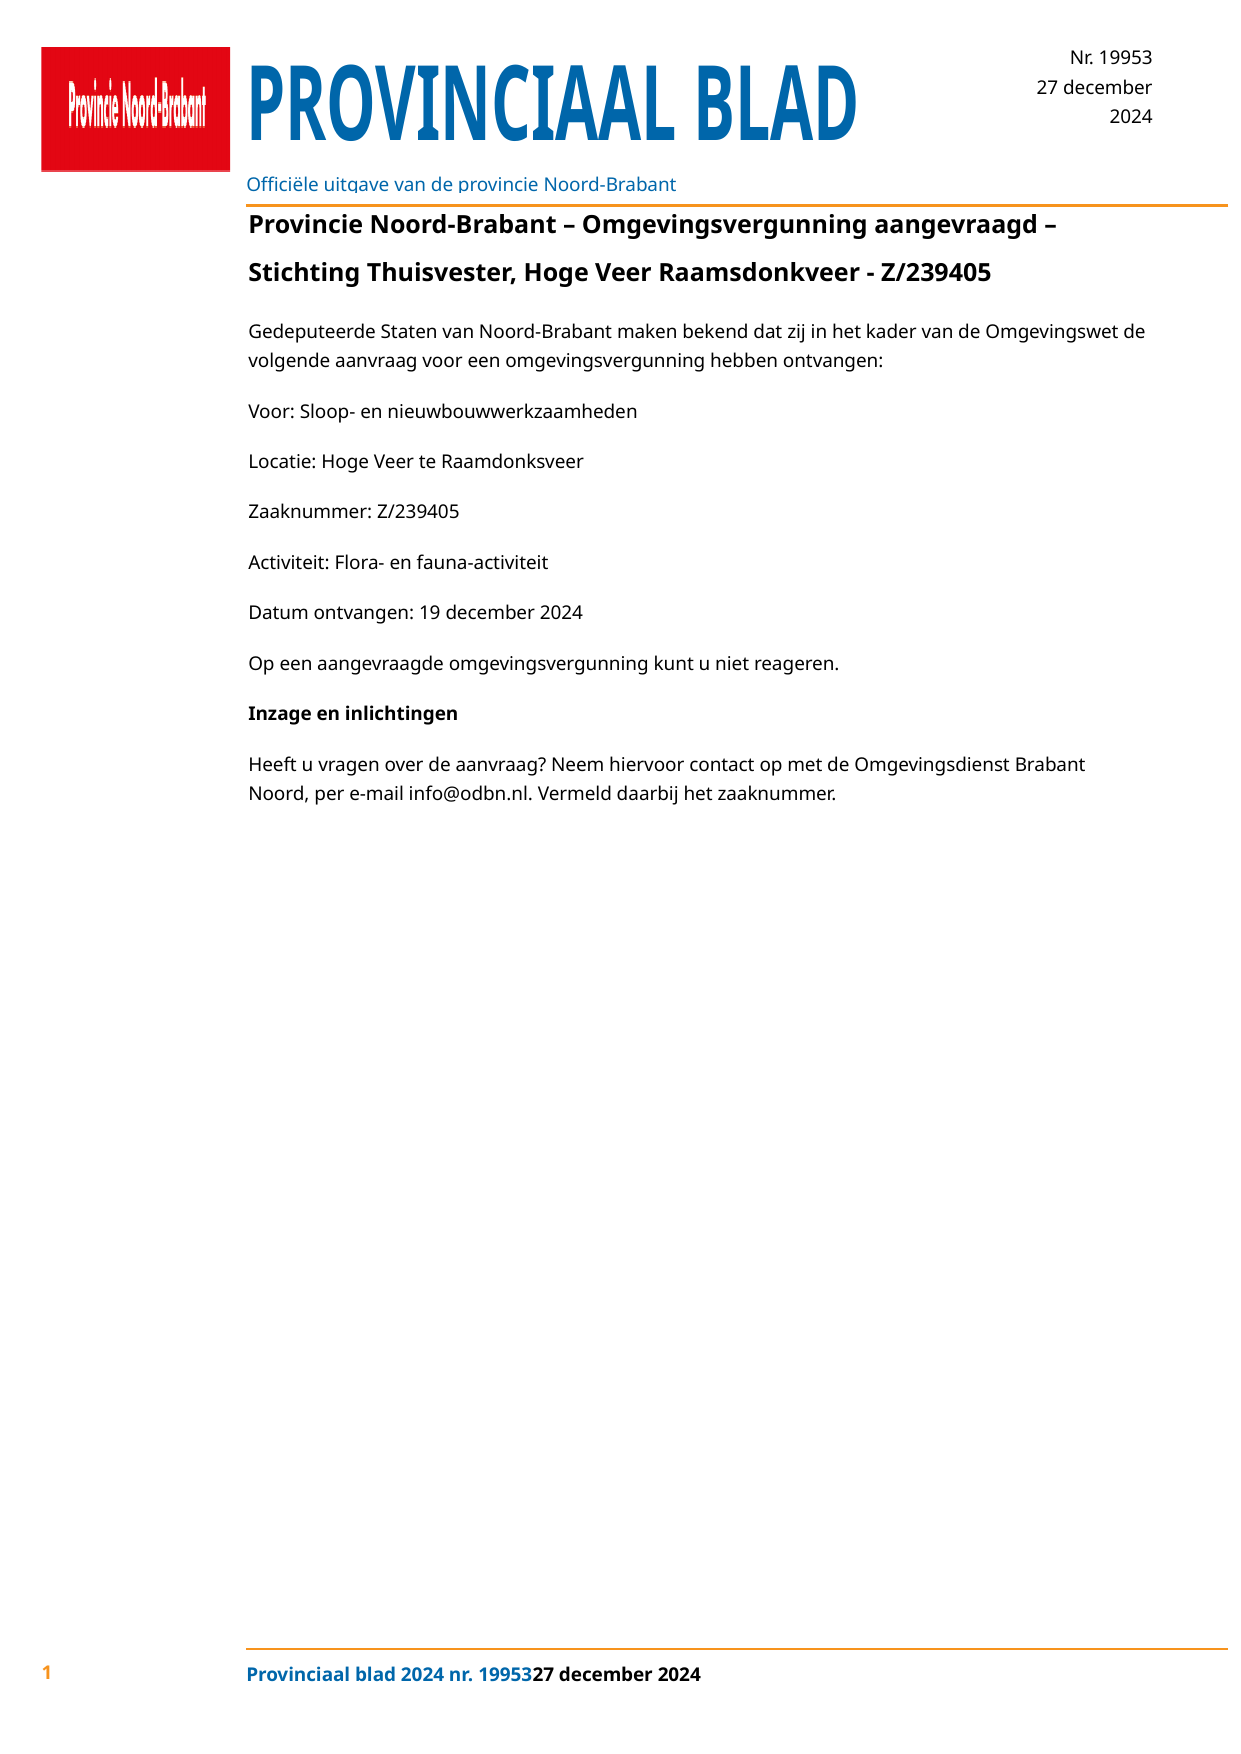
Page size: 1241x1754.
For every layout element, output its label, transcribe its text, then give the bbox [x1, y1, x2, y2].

text Gedeputeerde Staten van Noord-Brabant maken bekend dat zij in het kader van de Omgevingswet de volgende aanvraag voor een omgevingsvergunning hebben ontvangen: [248, 318, 1152, 373]
picture [41, 47, 231, 172]
text Voor: Sloop- en nieuwbouwwerkzaamheden [248, 398, 1152, 424]
text Activiteit: Flora- en fauna-activiteit [248, 549, 1152, 575]
text Locatie: Hoge Veer te Raamdonksveer [248, 448, 1152, 474]
text Op een aangevraagde omgevingsvergunning kunt u niet reageren. [248, 650, 1152, 676]
text Datum ontvangen: 19 december 2024 [248, 599, 1152, 625]
text Inzage en inlichtingen [248, 700, 1152, 726]
text Provincie Noord-Brabant – Omgevingsvergunning aangevraagd – Stichting Thuisvester, Hoge Veer Raamsdonkveer - Z/239405 [248, 207, 1152, 288]
text Zaaknummer: Z/239405 [248, 499, 1152, 524]
text Heeft u vragen over de aanvraag? Neem hiervoor contact op met de Omgevingsdienst Brabant Noord, per e-mail info@odbn.nl. Vermeld daarbij het zaaknummer. [248, 751, 1152, 806]
